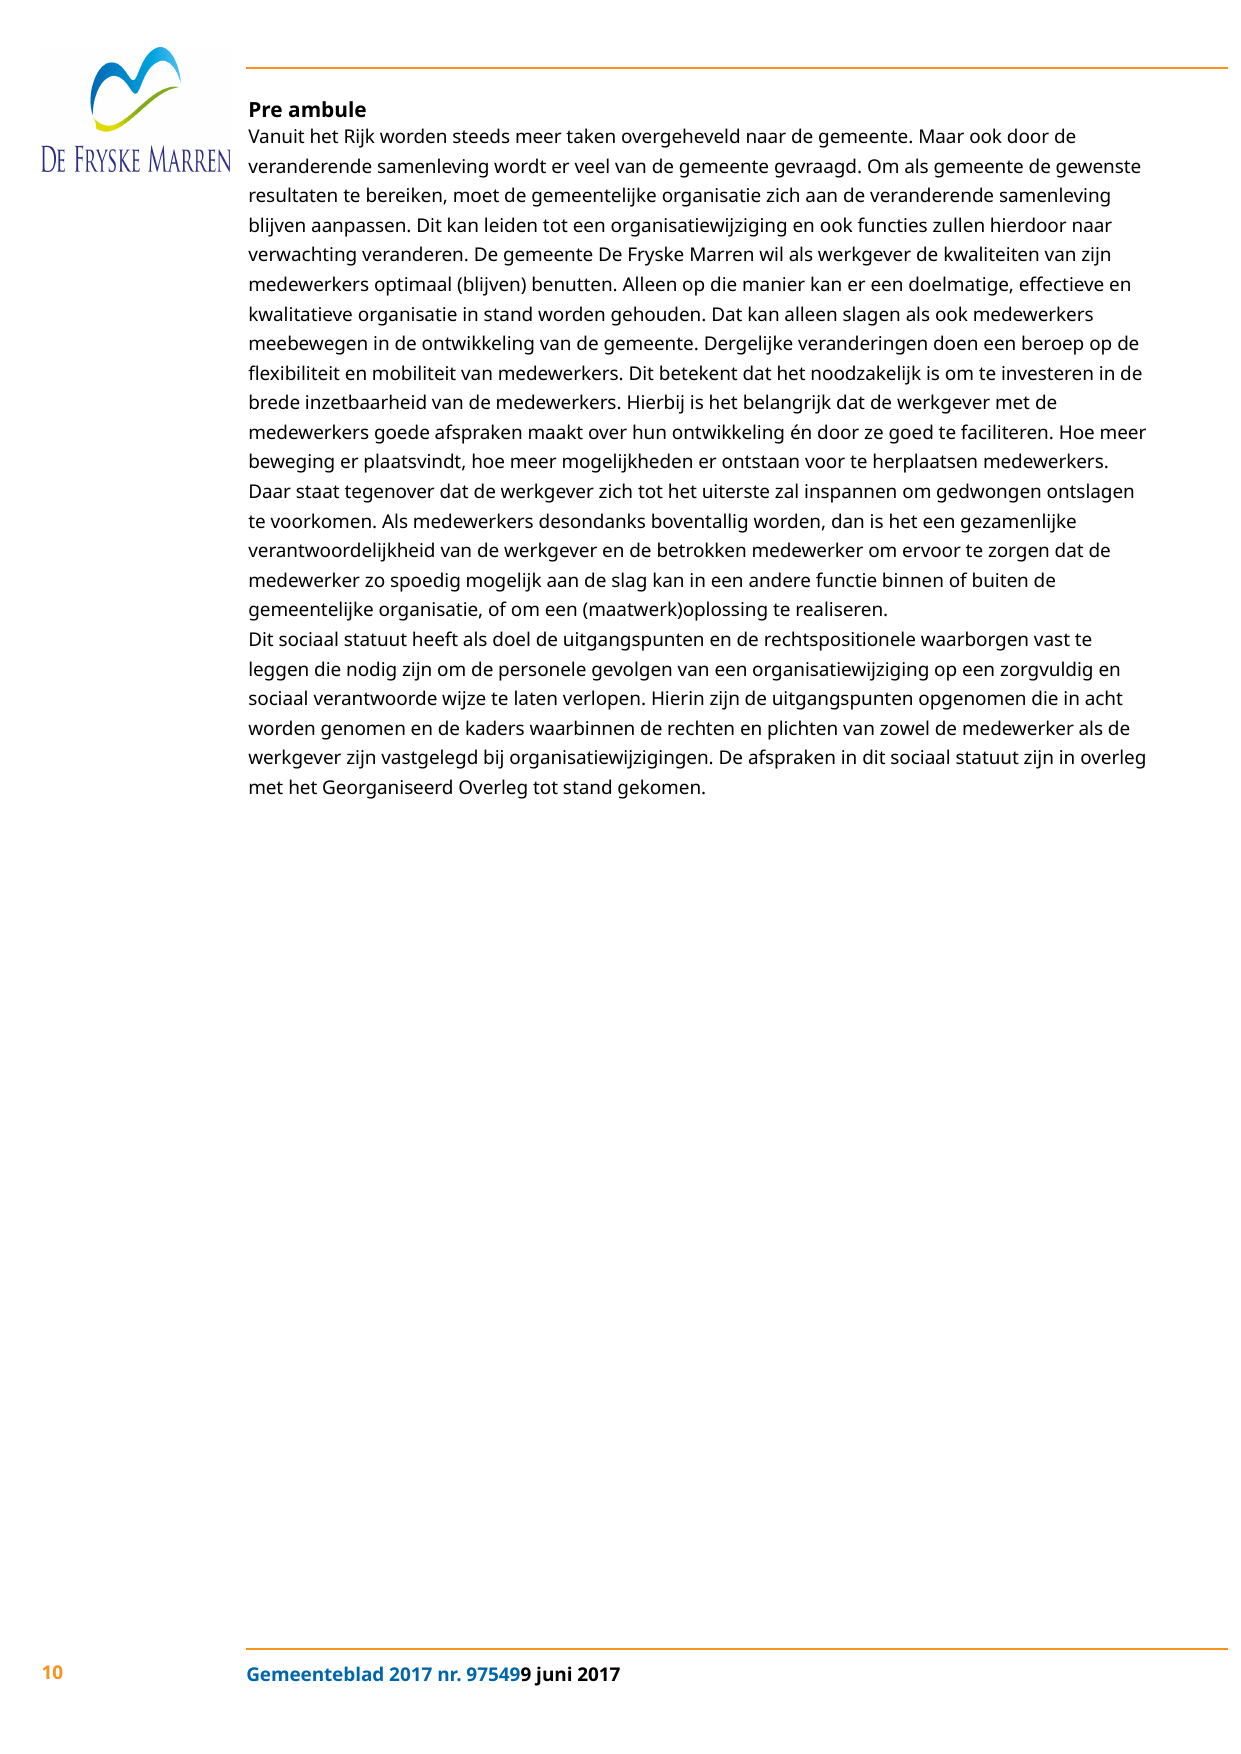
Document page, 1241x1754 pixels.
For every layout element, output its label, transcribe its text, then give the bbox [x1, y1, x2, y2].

text Vanuit het Rijk worden steeds meer taken overgeheveld naar de gemeente. Maar ook door de veranderende samenleving wordt er veel van de gemeente gevraagd. Om als gemeente de gewenste resultaten te bereiken, moet de gemeentelijke organisatie zich aan de veranderende samenleving blijven aanpassen. Dit kan leiden tot een organisatiewijziging en ook functies zullen hierdoor naar verwachting veranderen. De gemeente De Fryske Marren wil als werkgever de kwaliteiten van zijn medewerkers optimaal (blijven) benutten. Alleen op die manier kan er een doelmatige, effectieve en kwalitatieve organisatie in stand worden gehouden. Dat kan alleen slagen als ook medewerkers meebewegen in de ontwikkeling van de gemeente. Dergelijke veranderingen doen een beroep op de flexibiliteit en mobiliteit van medewerkers. Dit betekent dat het noodzakelijk is om te investeren in de brede inzetbaarheid van de medewerkers. Hierbij is het belangrijk dat de werkgever met de medewerkers goede afspraken maakt over hun ontwikkeling én door ze goed te faciliteren. Hoe meer beweging er plaatsvindt, hoe meer mogelijkheden er ontstaan voor te herplaatsen medewerkers. Daar staat tegenover dat de werkgever zich tot het uiterste zal inspannen om gedwongen ontslagen te voorkomen. Als medewerkers desondanks boventallig worden, dan is het een gezamenlijke verantwoordelijkheid van de werkgever en de betrokken medewerker om ervoor te zorgen dat de medewerker zo spoedig mogelijk aan de slag kan in een andere functie binnen of buiten de gemeentelijke organisatie, of om een (maatwerk)oplossing te realiseren. [248, 123, 1152, 622]
text Dit sociaal statuut heeft als doel de uitgangspunten en de rechtspositionele waarborgen vast te leggen die nodig zijn om de personele gevolgen van een organisatiewijziging op een zorgvuldig en sociaal verantwoorde wijze te laten verlopen. Hierin zijn de uitgangspunten opgenomen die in acht worden genomen en de kaders waarbinnen de rechten en plichten van zowel de medewerker als de werkgever zijn vastgelegd bij organisatiewijzigingen. De afspraken in dit sociaal statuut zijn in overleg met het Georganiseerd Overleg tot stand gekomen. [248, 626, 1152, 800]
picture [41, 47, 231, 172]
text Pre ambule [248, 95, 1152, 123]
